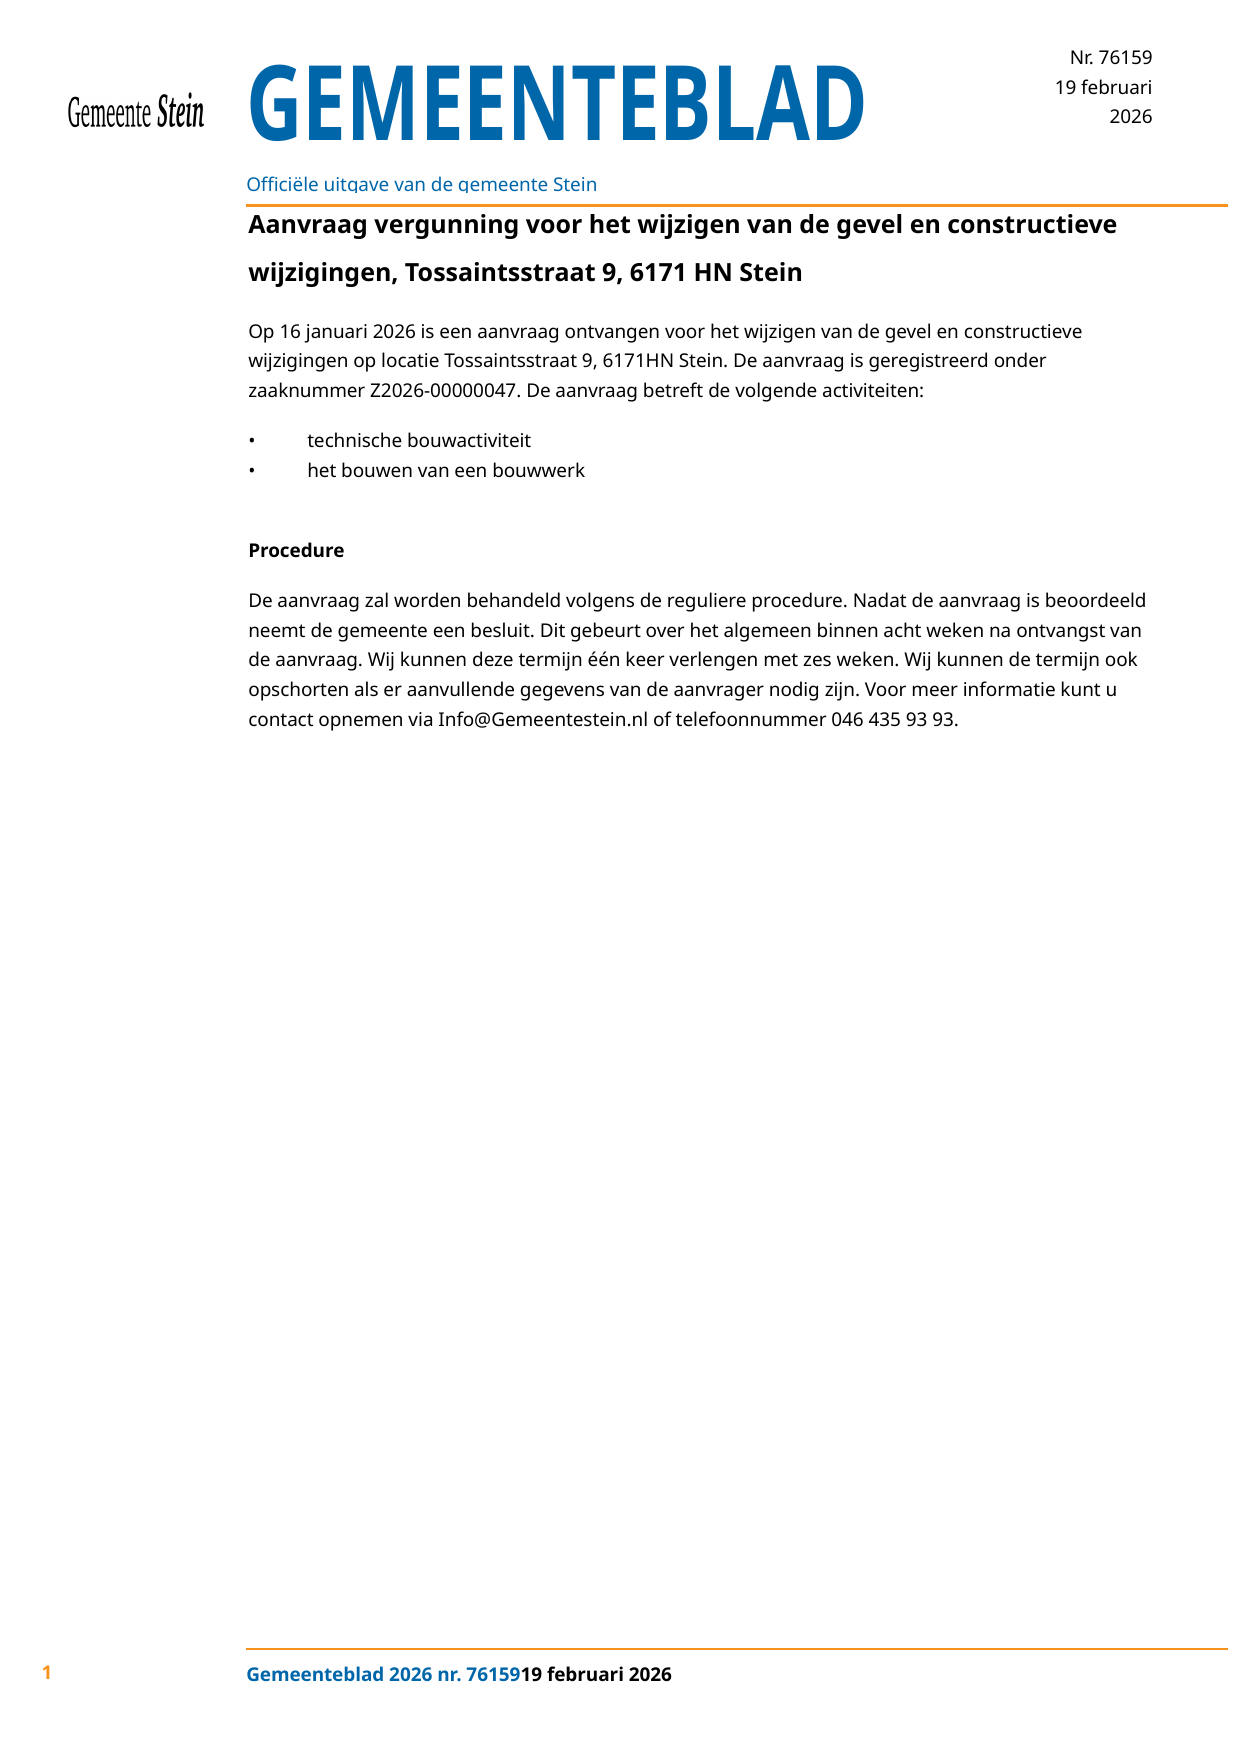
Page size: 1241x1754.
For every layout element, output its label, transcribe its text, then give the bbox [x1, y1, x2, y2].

list technische bouwactiviteit [248, 427, 1152, 453]
text Aanvraag vergunning voor het wijzigen van de gevel en constructieve wijzigingen, Tossaintsstraat 9, 6171 HN Stein [248, 207, 1152, 288]
text Procedure [248, 537, 1152, 563]
picture [41, 47, 231, 172]
list het bouwen van een bouwwerk [248, 457, 1152, 483]
text De aanvraag zal worden behandeld volgens de reguliere procedure. Nadat de aanvraag is beoordeeld neemt de gemeente een besluit. Dit gebeurt over het algemeen binnen acht weken na ontvangst van de aanvraag. Wij kunnen deze termijn één keer verlengen met zes weken. Wij kunnen de termijn ook opschorten als er aanvullende gegevens van de aanvrager nodig zijn. Voor meer informatie kunt u contact opnemen via Info@Gemeentestein.nl of telefoonnummer 046 435 93 93. [248, 587, 1152, 732]
text Op 16 januari 2026 is een aanvraag ontvangen voor het wijzigen van de gevel en constructieve wijzigingen op locatie Tossaintsstraat 9, 6171HN Stein. De aanvraag is geregistreerd onder zaaknummer Z2026-00000047. De aanvraag betreft de volgende activiteiten: [248, 318, 1152, 403]
